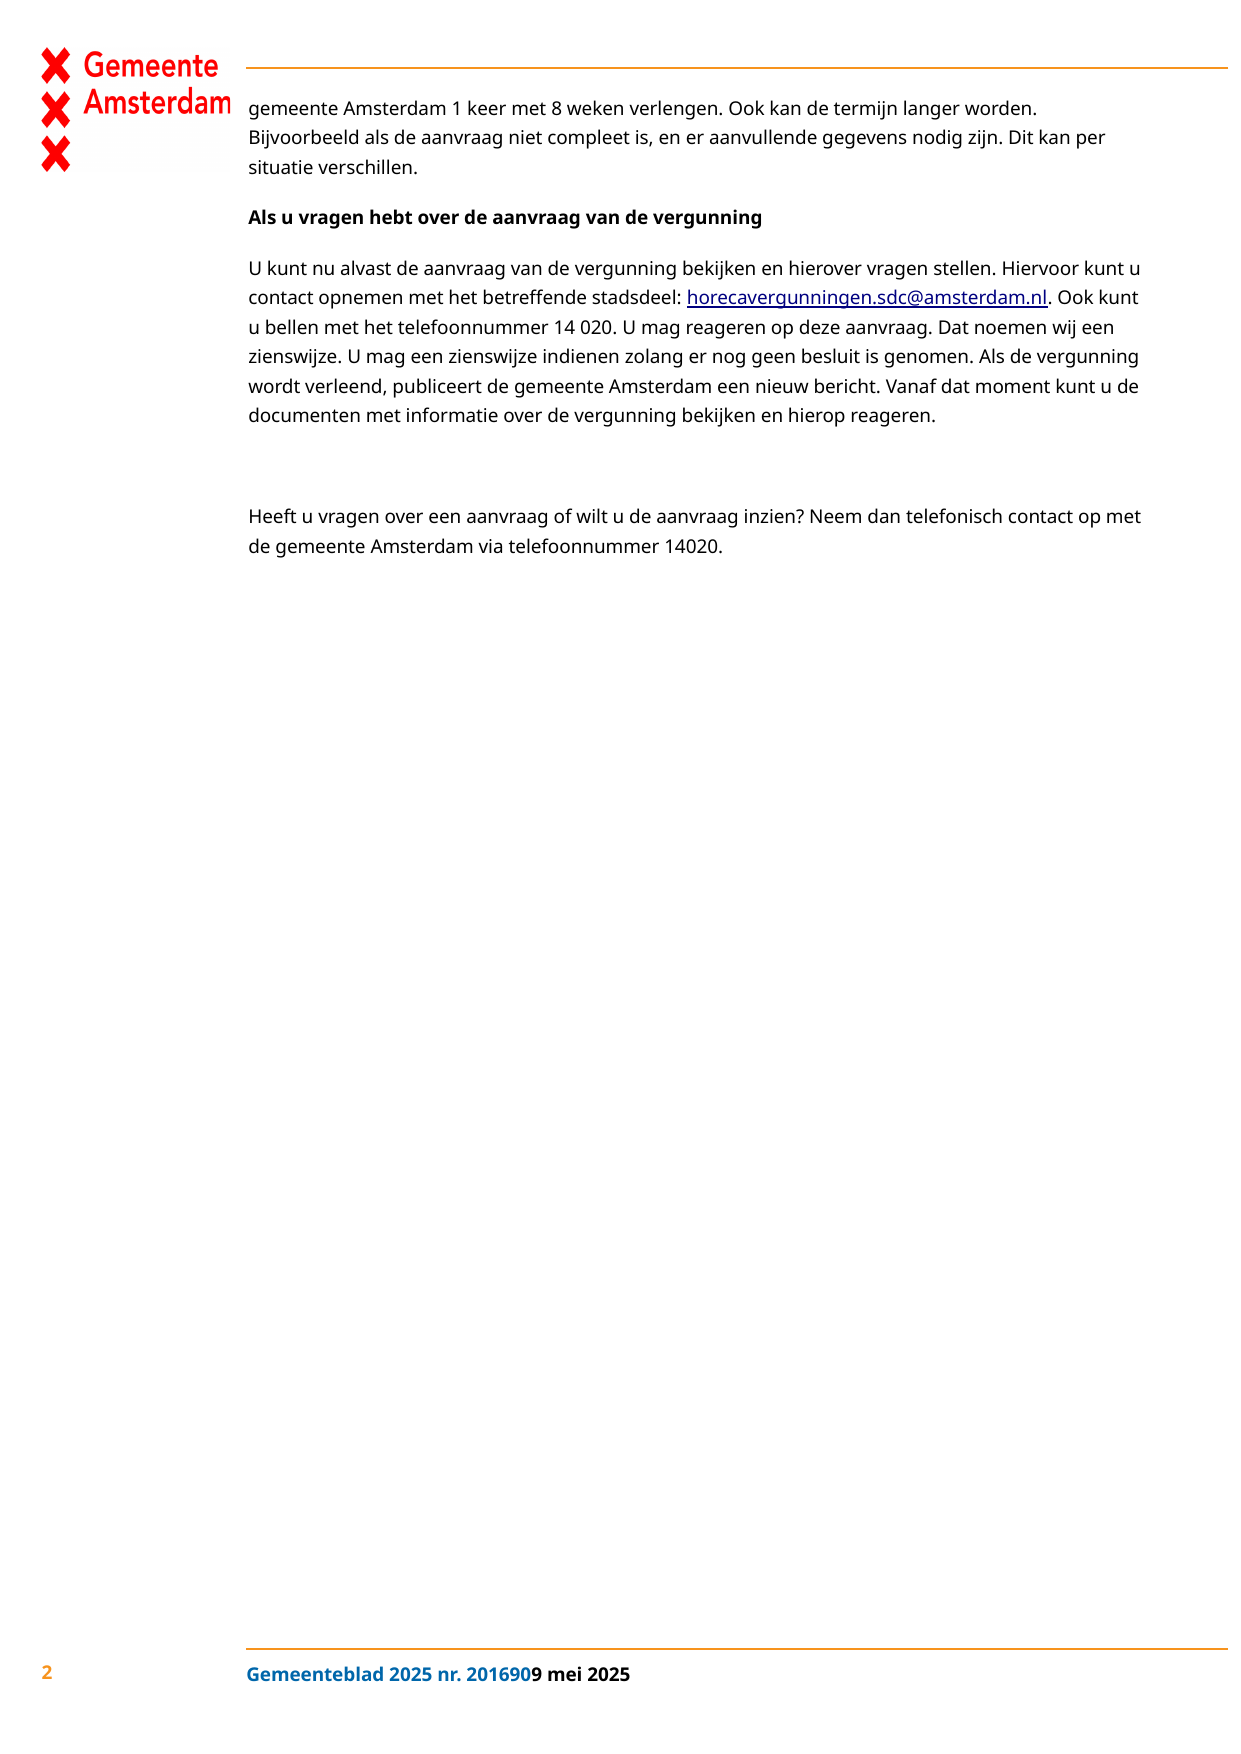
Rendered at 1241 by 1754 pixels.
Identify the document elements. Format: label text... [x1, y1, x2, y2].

text gemeente Amsterdam 1 keer met 8 weken verlengen. Ook kan de termijn langer worden. Bijvoorbeeld als de aanvraag niet compleet is, en er aanvullende gegevens nodig zijn. Dit kan per situatie verschillen. [248, 95, 1152, 180]
picture [41, 47, 231, 172]
text Als u vragen hebt over de aanvraag van de vergunning [248, 204, 1152, 230]
text U kunt nu alvast de aanvraag van de vergunning bekijken en hierover vragen stellen. Hiervoor kunt u contact opnemen met het betreffende stadsdeel: horecavergunningen.sdc@amsterdam.nl. Ook kunt u bellen met het telefoonnummer 14 020. U mag reageren op deze aanvraag. Dat noemen wij een zienswijze. U mag een zienswijze indienen zolang er nog geen besluit is genomen. Als de vergunning wordt verleend, publiceert de gemeente Amsterdam een nieuw bericht. Vanaf dat moment kunt u de documenten met informatie over de vergunning bekijken en hierop reageren. [248, 255, 1152, 428]
text Heeft u vragen over een aanvraag of wilt u de aanvraag inzien? Neem dan telefonisch contact op met de gemeente Amsterdam via telefoonnummer 14020. [248, 503, 1152, 559]
